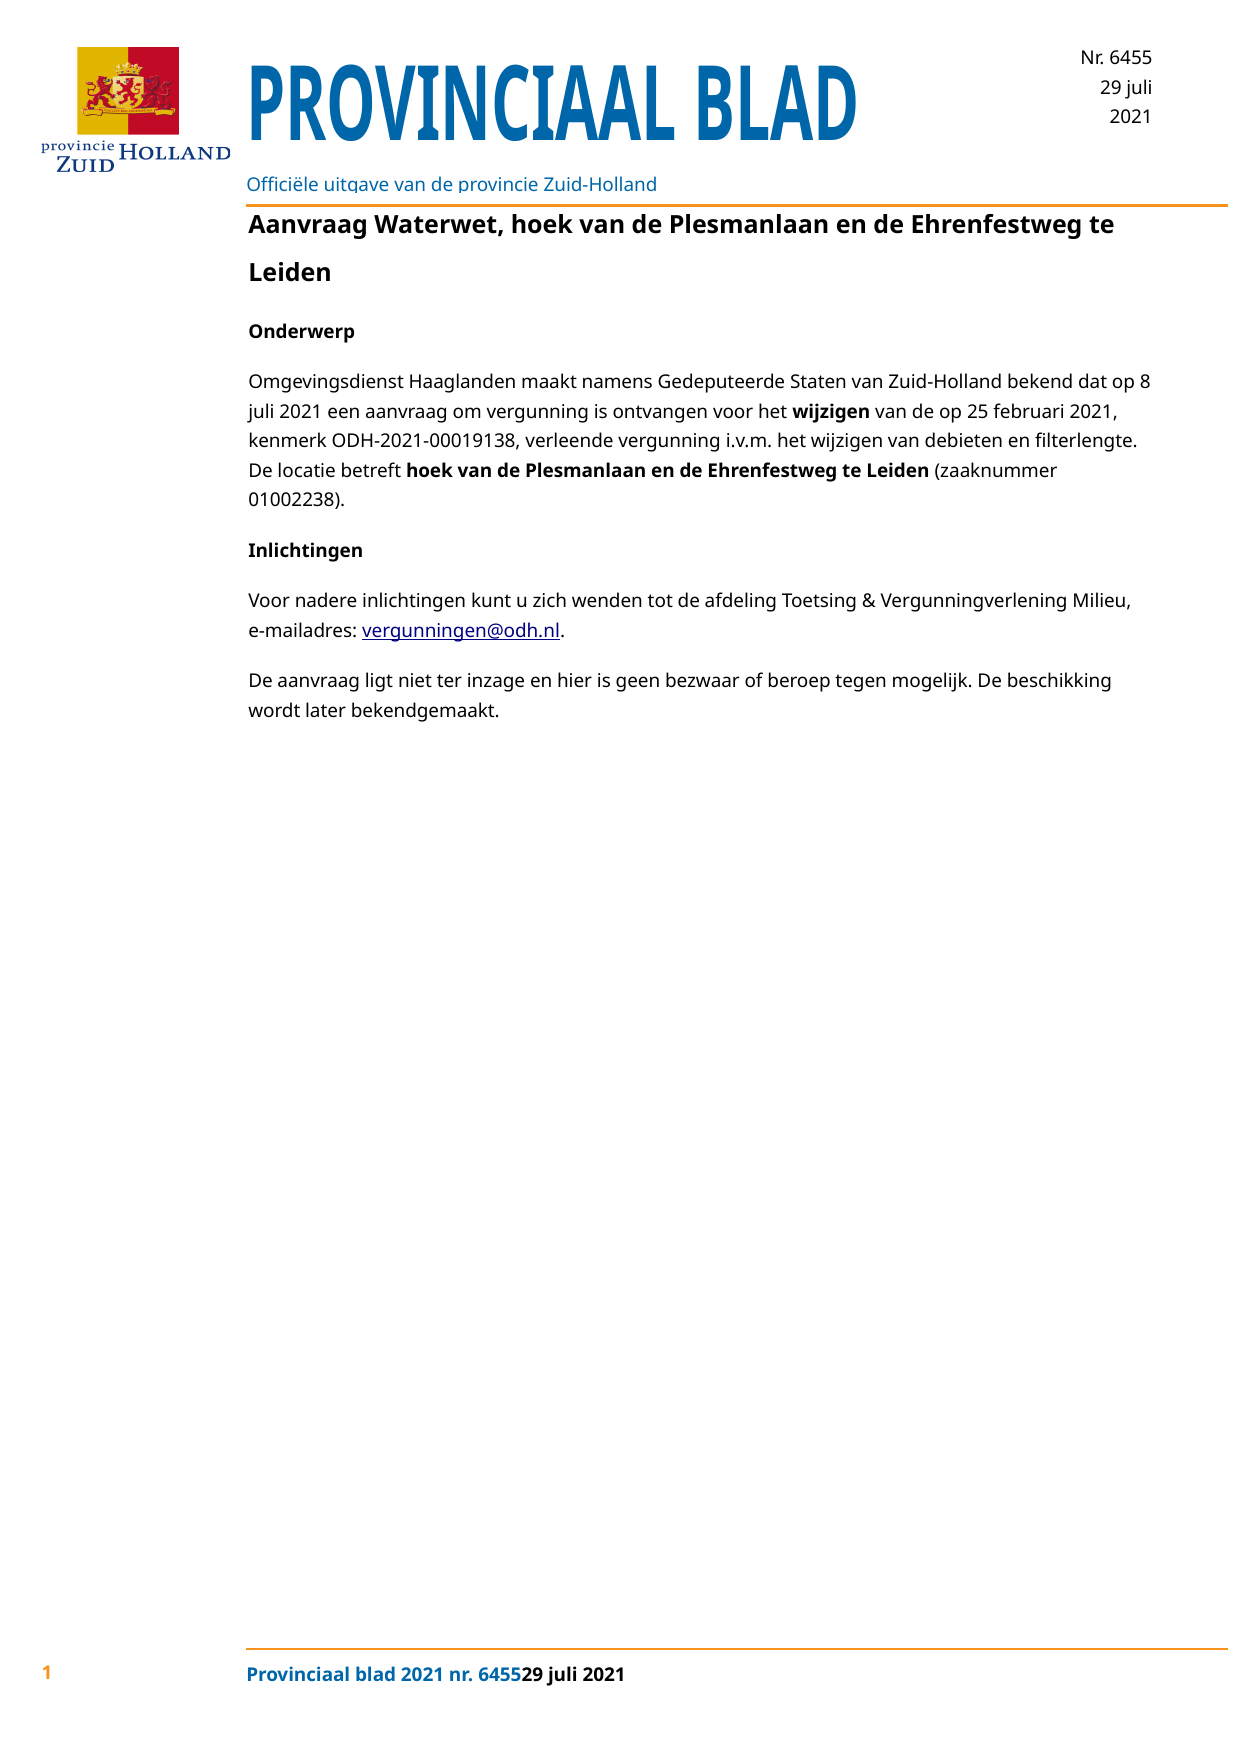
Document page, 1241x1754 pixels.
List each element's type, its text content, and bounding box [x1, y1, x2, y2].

text Inlichtingen [248, 537, 1152, 563]
text Aanvraag Waterwet, hoek van de Plesmanlaan en de Ehrenfestweg te Leiden [248, 207, 1152, 288]
text Omgevingsdienst Haaglanden maakt namens Gedeputeerde Staten van Zuid-Holland bekend dat op 8 juli 2021 een aanvraag om vergunning is ontvangen voor het wijzigen van de op 25 februari 2021, kenmerk ODH-2021-00019138, verleende vergunning i.v.m. het wijzigen van debieten en filterlengte. De locatie betreft hoek van de Plesmanlaan en de Ehrenfestweg te Leiden (zaaknummer 01002238). [248, 368, 1152, 512]
text De aanvraag ligt niet ter inzage en hier is geen bezwaar of beroep tegen mogelijk. De beschikking wordt later bekendgemaakt. [248, 667, 1152, 723]
picture [41, 47, 231, 172]
text Onderwerp [248, 318, 1152, 344]
text Voor nadere inlichtingen kunt u zich wenden tot de afdeling Toetsing & Vergunningverlening Milieu, e-mailadres: vergunningen@odh.nl. [248, 587, 1152, 643]
